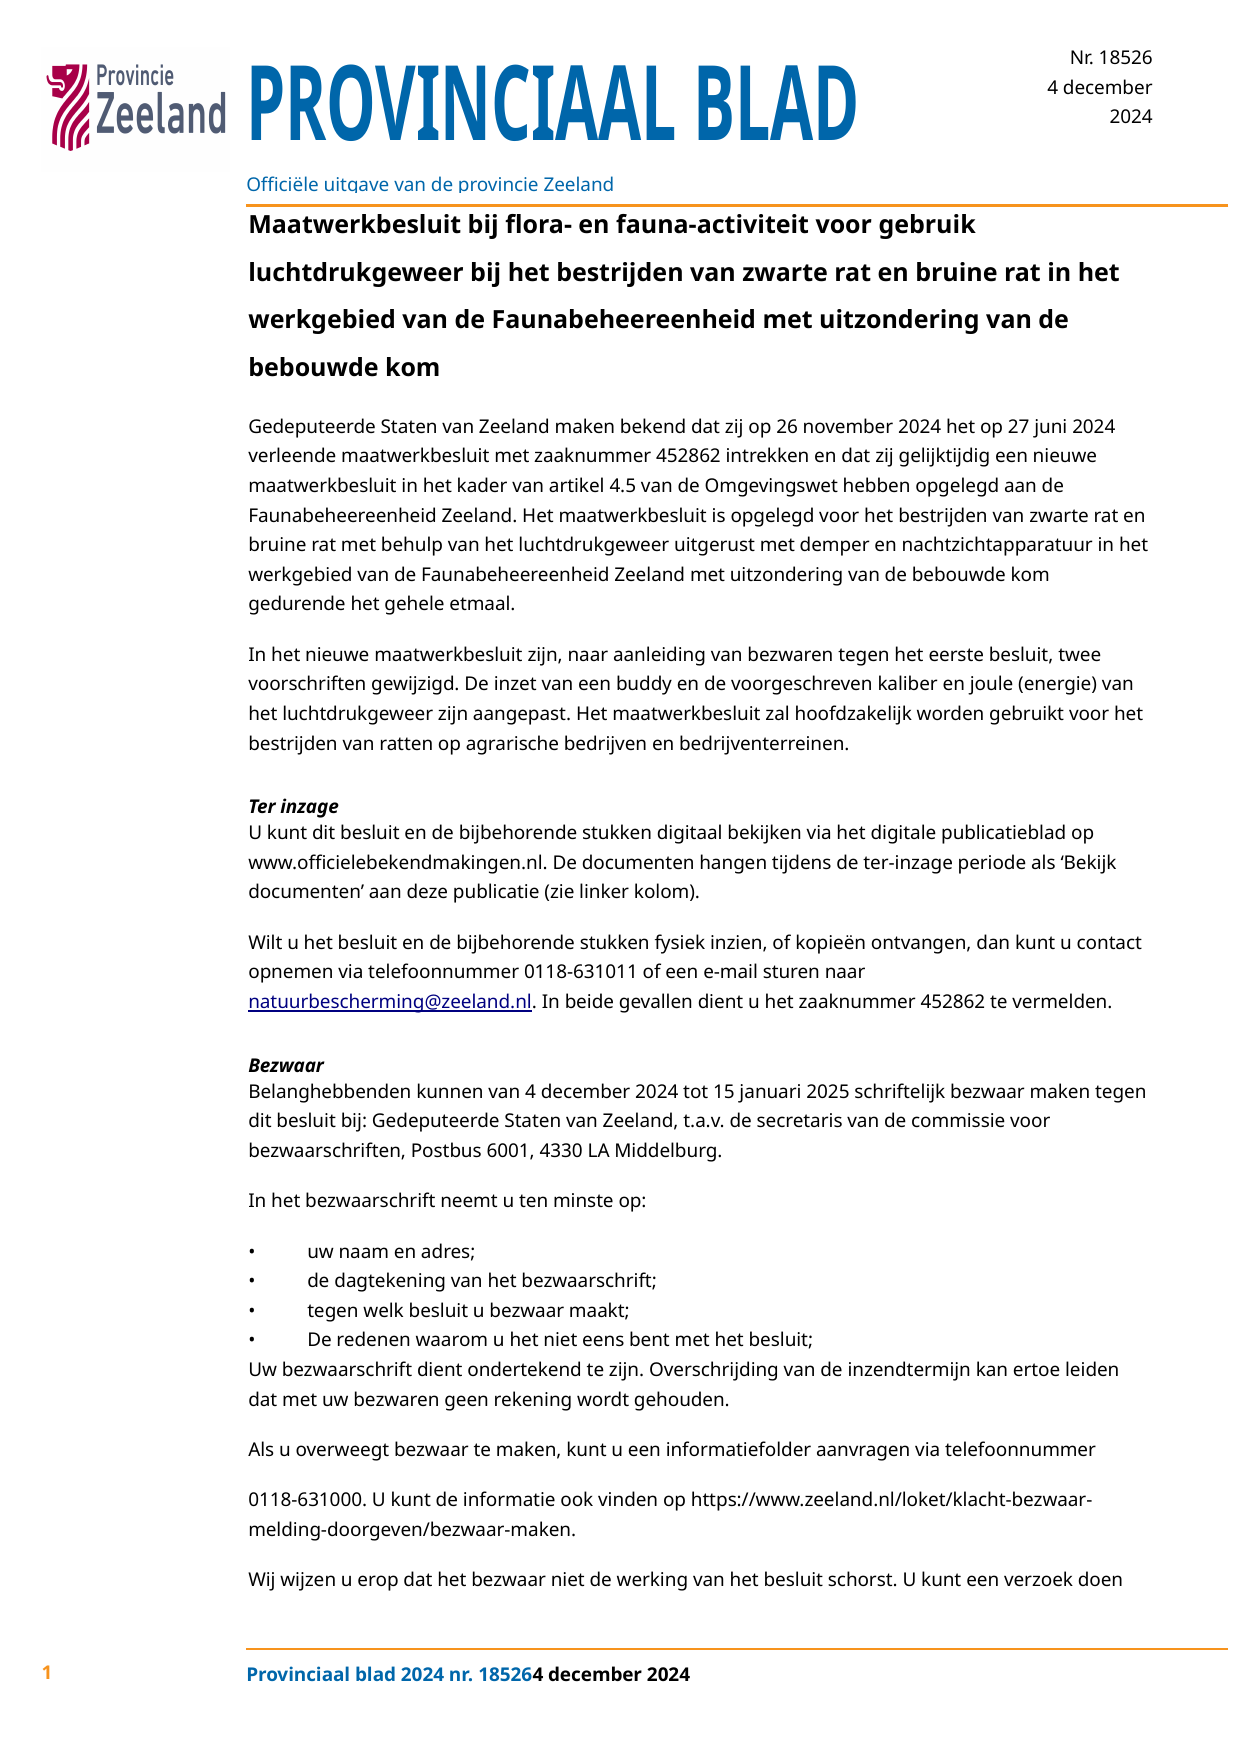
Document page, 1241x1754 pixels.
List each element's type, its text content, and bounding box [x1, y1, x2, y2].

text Ter inzage [248, 794, 1152, 819]
list de dagtekening van het bezwaarschrift; [248, 1267, 1152, 1293]
text Als u overweegt bezwaar te maken, kunt u een informatiefolder aanvragen via telefoonnummer [248, 1436, 1152, 1462]
text Uw bezwaarschrift dient ondertekend te zijn. Overschrijding van de inzendtermijn kan ertoe leiden dat met uw bezwaren geen rekening wordt gehouden. [248, 1356, 1152, 1412]
text In het bezwaarschrift neemt u ten minste op: [248, 1187, 1152, 1213]
text In het nieuwe maatwerkbesluit zijn, naar aanleiding van bezwaren tegen het eerste besluit, twee voorschriften gewijzigd. De inzet van een buddy en de voorgeschreven kaliber en joule (energie) van het luchtdrukgeweer zijn aangepast. Het maatwerkbesluit zal hoofdzakelijk worden gebruikt voor het bestrijden van ratten op agrarische bedrijven en bedrijventerreinen. [248, 641, 1152, 756]
text Gedeputeerde Staten van Zeeland maken bekend dat zij op 26 november 2024 het op 27 juni 2024 verleende maatwerkbesluit met zaaknummer 452862 intrekken en dat zij gelijktijdig een nieuwe maatwerkbesluit in het kader van artikel 4.5 van de Omgevingswet hebben opgelegd aan de Faunabeheereenheid Zeeland. Het maatwerkbesluit is opgelegd voor het bestrijden van zwarte rat en bruine rat met behulp van het luchtdrukgeweer uitgerust met demper en nachtzichtapparatuur in het werkgebied van de Faunabeheereenheid Zeeland met uitzondering van de bebouwde kom gedurende het gehele etmaal. [248, 413, 1152, 616]
list De redenen waarom u het niet eens bent met het besluit; [248, 1327, 1152, 1352]
text Wilt u het besluit en de bijbehorende stukken fysiek inzien, of kopieën ontvangen, dan kunt u contact opnemen via telefoonnummer 0118-631011 of een e-mail sturen naar natuurbescherming@zeeland.nl. In beide gevallen dient u het zaaknummer 452862 te vermelden. [248, 929, 1152, 1014]
picture [41, 47, 231, 172]
text U kunt dit besluit en de bijbehorende stukken digitaal bekijken via het digitale publicatieblad op www.officielebekendmakingen.nl. De documenten hangen tijdens de ter-inzage periode als ‘Bekijk documenten’ aan deze publicatie (zie linker kolom). [248, 819, 1152, 904]
text Wij wijzen u erop dat het bezwaar niet de werking van het besluit schorst. U kunt een verzoek doen [248, 1567, 1152, 1592]
list uw naam en adres; [248, 1238, 1152, 1264]
list tegen welk besluit u bezwaar maakt; [248, 1297, 1152, 1323]
text 0118-631000. U kunt de informatie ook vinden op https://www.zeeland.nl/loket/klacht-bezwaar-melding-doorgeven/bezwaar-maken. [248, 1487, 1152, 1542]
text Bezwaar [248, 1052, 1152, 1078]
text Maatwerkbesluit bij flora- en fauna-activiteit voor gebruik luchtdrukgeweer bij het bestrijden van zwarte rat en bruine rat in het werkgebied van de Faunabeheereenheid met uitzondering van de bebouwde kom [248, 207, 1152, 384]
text Belanghebbenden kunnen van 4 december 2024 tot 15 januari 2025 schriftelijk bezwaar maken tegen dit besluit bij: Gedeputeerde Staten van Zeeland, t.a.v. de secretaris van de commissie voor bezwaarschriften, Postbus 6001, 4330 LA Middelburg. [248, 1078, 1152, 1163]
